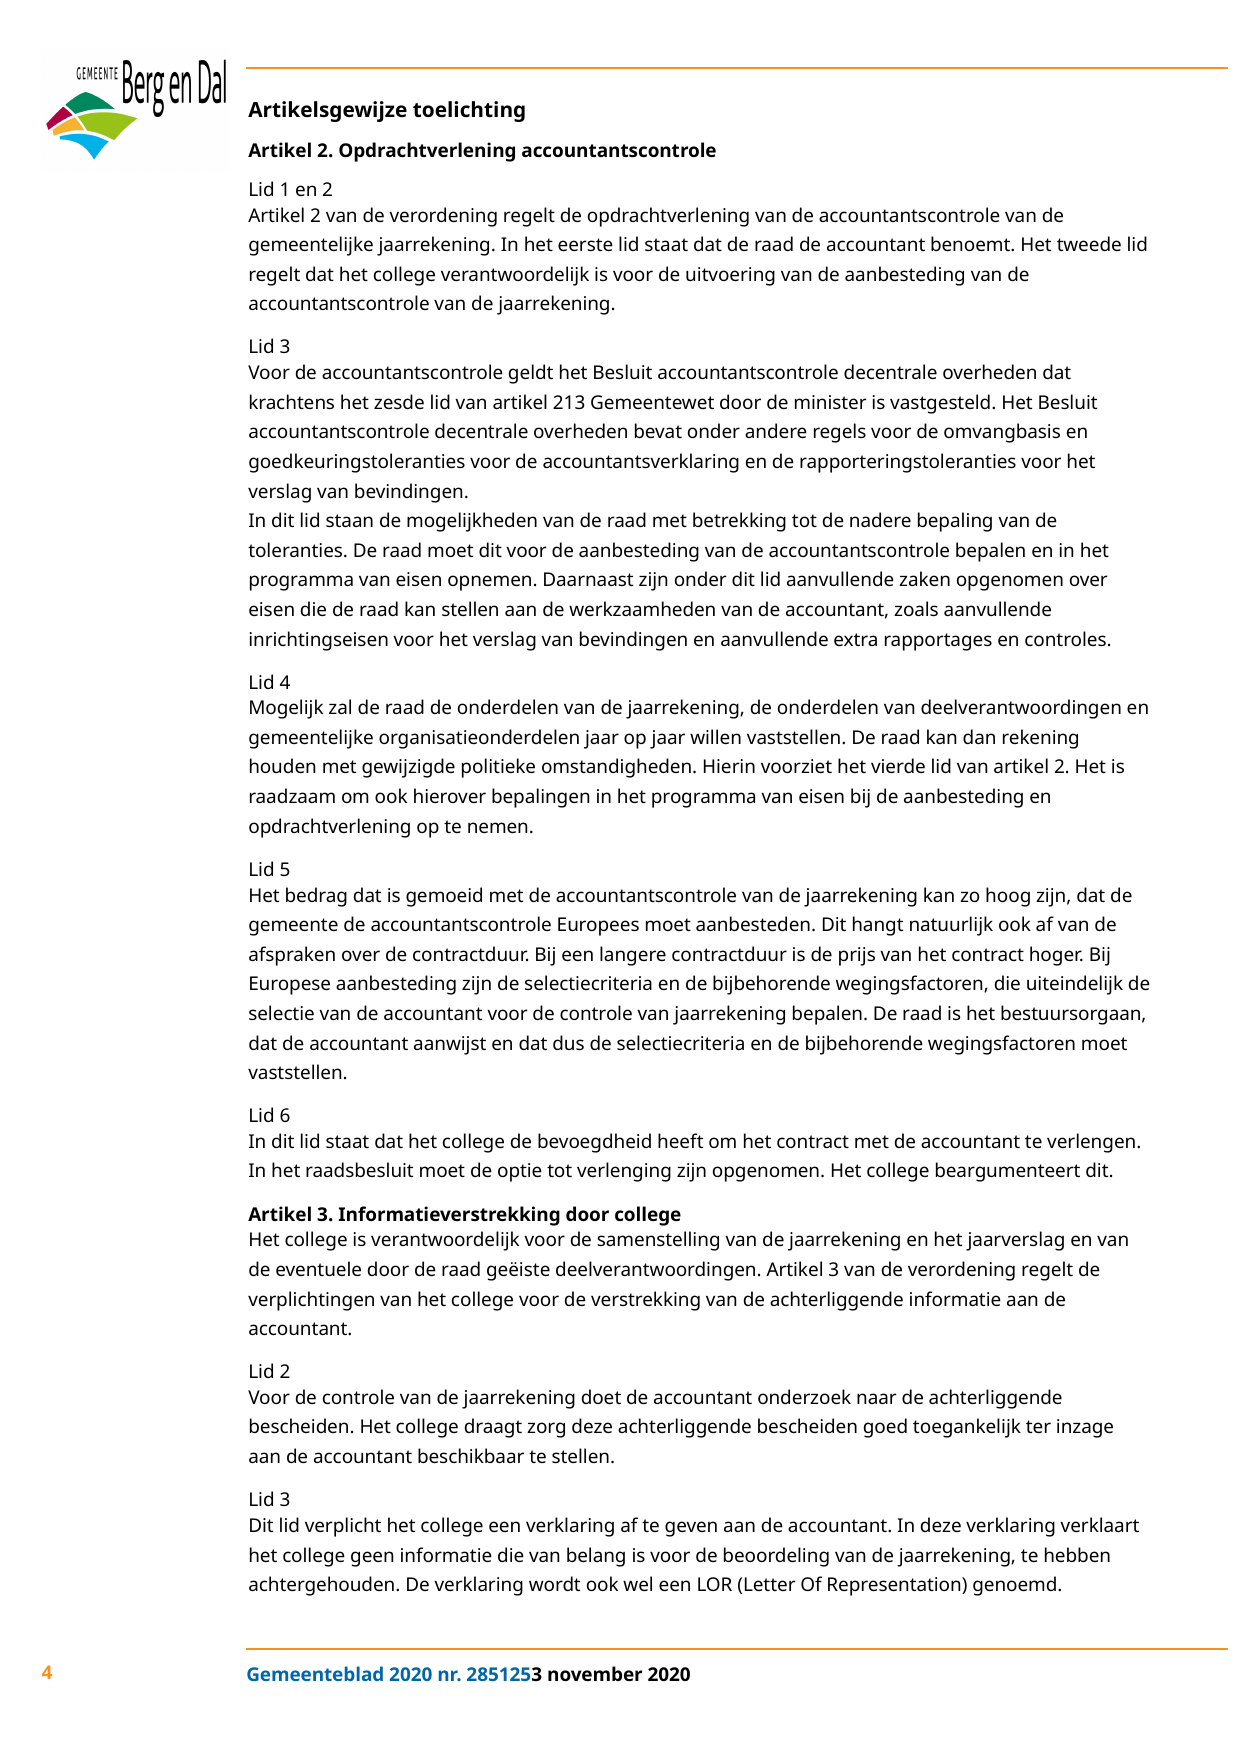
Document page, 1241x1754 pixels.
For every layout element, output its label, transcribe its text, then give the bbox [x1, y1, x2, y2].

text Artikel 2 van de verordening regelt de opdrachtverlening van de accountantscontrole van de gemeentelijke jaarrekening. In het eerste lid staat dat de raad de accountant benoemt. Het tweede lid regelt dat het college verantwoordelijk is voor de uitvoering van de aanbesteding van de accountantscontrole van de jaarrekening. [248, 202, 1152, 316]
text In dit lid staat dat het college de bevoegdheid heeft om het contract met de accountant te verlengen. In het raadsbesluit moet de optie tot verlenging zijn opgenomen. Het college beargumenteert dit. [248, 1128, 1152, 1183]
text Artikel 2. Opdrachtverlening accountantscontrole [248, 137, 1152, 163]
text Lid 4 [248, 669, 1152, 694]
text Voor de accountantscontrole geldt het Besluit accountantscontrole decentrale overheden dat krachtens het zesde lid van artikel 213 Gemeentewet door de minister is vastgesteld. Het Besluit accountantscontrole decentrale overheden bevat onder andere regels voor de omvangbasis en goedkeuringstoleranties voor de accountantsverklaring en de rapporteringstoleranties voor het verslag van bevindingen. [248, 359, 1152, 503]
text Mogelijk zal de raad de onderdelen van de jaarrekening, de onderdelen van deelverantwoordingen en gemeentelijke organisatieonderdelen jaar op jaar willen vaststellen. De raad kan dan rekening houden met gewijzigde politieke omstandigheden. Hierin voorziet het vierde lid van artikel 2. Het is raadzaam om ook hierover bepalingen in het programma van eisen bij de aanbesteding en opdrachtverlening op te nemen. [248, 694, 1152, 839]
text In dit lid staan de mogelijkheden van de raad met betrekking tot de nadere bepaling van de toleranties. De raad moet dit voor de aanbesteding van de accountantscontrole bepalen en in het programma van eisen opnemen. Daarnaast zijn onder dit lid aanvullende zaken opgenomen over eisen die de raad kan stellen aan de werkzaamheden van de accountant, zoals aanvullende inrichtingseisen voor het verslag van bevindingen en aanvullende extra rapportages en controles. [248, 507, 1152, 651]
picture [41, 47, 231, 172]
text Lid 5 [248, 856, 1152, 882]
text Voor de controle van de jaarrekening doet de accountant onderzoek naar de achterliggende bescheiden. Het college draagt zorg deze achterliggende bescheiden goed toegankelijk ter inzage aan de accountant beschikbaar te stellen. [248, 1384, 1152, 1469]
text Lid 3 [248, 334, 1152, 359]
text Artikel 3. Informatieverstrekking door college [248, 1201, 1152, 1227]
text Artikelsgewijze toelichting [248, 95, 1152, 123]
text Lid 2 [248, 1358, 1152, 1384]
text Lid 6 [248, 1102, 1152, 1128]
text Dit lid verplicht het college een verklaring af te geven aan de accountant. In deze verklaring verklaart het college geen informatie die van belang is voor de beoordeling van de jaarrekening, te hebben achtergehouden. De verklaring wordt ook wel een LOR (Letter Of Representation) genoemd. [248, 1512, 1152, 1597]
text Het bedrag dat is gemoeid met de accountantscontrole van de jaarrekening kan zo hoog zijn, dat de gemeente de accountantscontrole Europees moet aanbesteden. Dit hangt natuurlijk ook af van de afspraken over de contractduur. Bij een langere contractduur is de prijs van het contract hoger. Bij Europese aanbesteding zijn de selectiecriteria en de bijbehorende wegingsfactoren, die uiteindelijk de selectie van de accountant voor de controle van jaarrekening bepalen. De raad is het bestuursorgaan, dat de accountant aanwijst en dat dus de selectiecriteria en de bijbehorende wegingsfactoren moet vaststellen. [248, 882, 1152, 1085]
text Het college is verantwoordelijk voor de samenstelling van de jaarrekening en het jaarverslag en van de eventuele door de raad geëiste deelverantwoordingen. Artikel 3 van de verordening regelt de verplichtingen van het college voor de verstrekking van de achterliggende informatie aan de accountant. [248, 1227, 1152, 1341]
text Lid 3 [248, 1486, 1152, 1512]
text Lid 1 en 2 [248, 176, 1152, 202]
